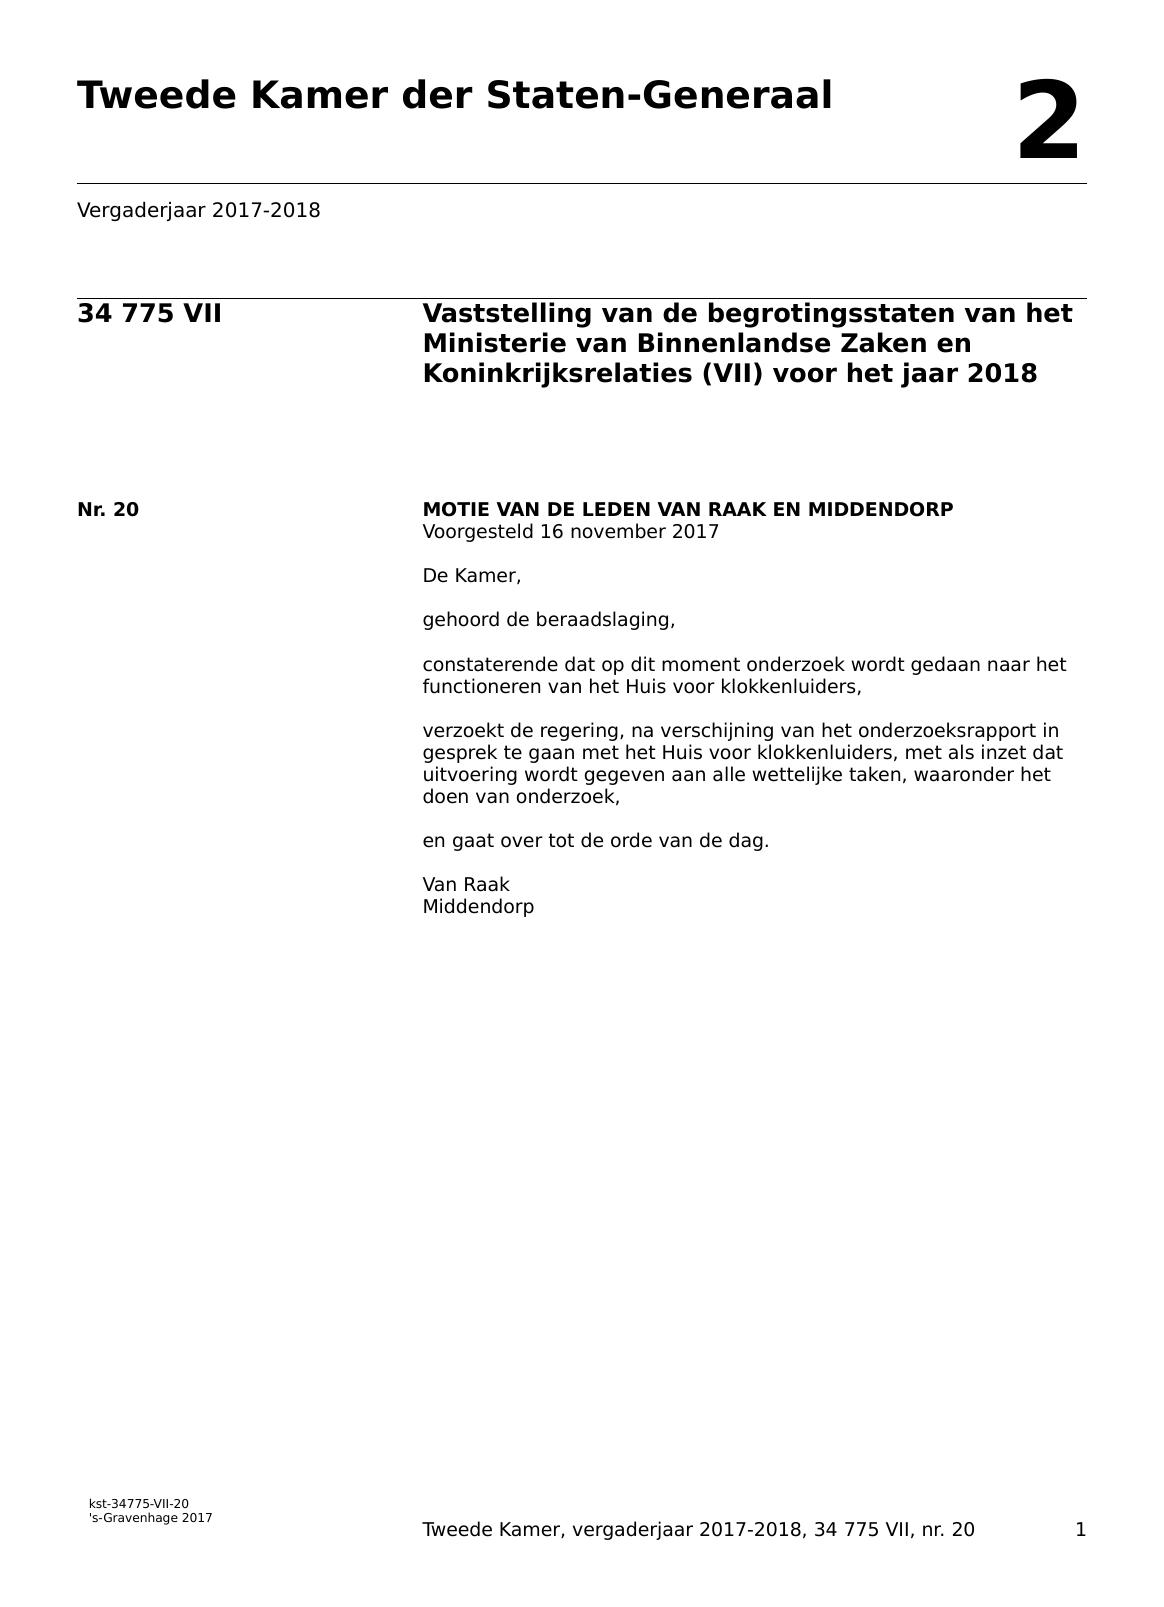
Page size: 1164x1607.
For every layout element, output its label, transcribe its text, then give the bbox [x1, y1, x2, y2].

text en gaat over tot de orde van de dag. [422, 830, 1087, 852]
text Voorgesteld 16 november 2017 [422, 521, 1087, 543]
text kst-34775-VII-20 [88, 1497, 323, 1511]
table_cell Vergaderjaar 2017-2018 [77, 184, 1087, 298]
subtitle Nr. 20 MOTIE VAN DE LEDEN VAN RAAK EN MIDDENDORP [77, 499, 1087, 521]
text constaterende dat op dit moment onderzoek wordt gedaan naar het functioneren van het Huis voor klokkenluiders, [422, 653, 1087, 697]
text Van Raak [422, 874, 1087, 896]
text gehoord de beraadslaging, [422, 609, 1087, 631]
table_header 2 [886, 59, 1087, 183]
text De Kamer, [422, 565, 1087, 587]
text verzoekt de regering, na verschijning van het onderzoeksrapport in gesprek te gaan met het Huis voor klokkenluiders, met als inzet dat uitvoering wordt gegeven aan alle wettelijke taken, waaronder het doen van onderzoek, [422, 720, 1087, 808]
subtitle 34 775 VII Vaststelling van de begrotingsstaten van het Ministerie van Binnenlandse Zaken en Koninkrijksrelaties (VII) voor het jaar 2018 [77, 299, 1087, 388]
table_header Tweede Kamer der Staten-Generaal [77, 59, 886, 183]
text Middendorp [422, 896, 1087, 918]
text 's-Gravenhage 2017 [88, 1511, 323, 1525]
